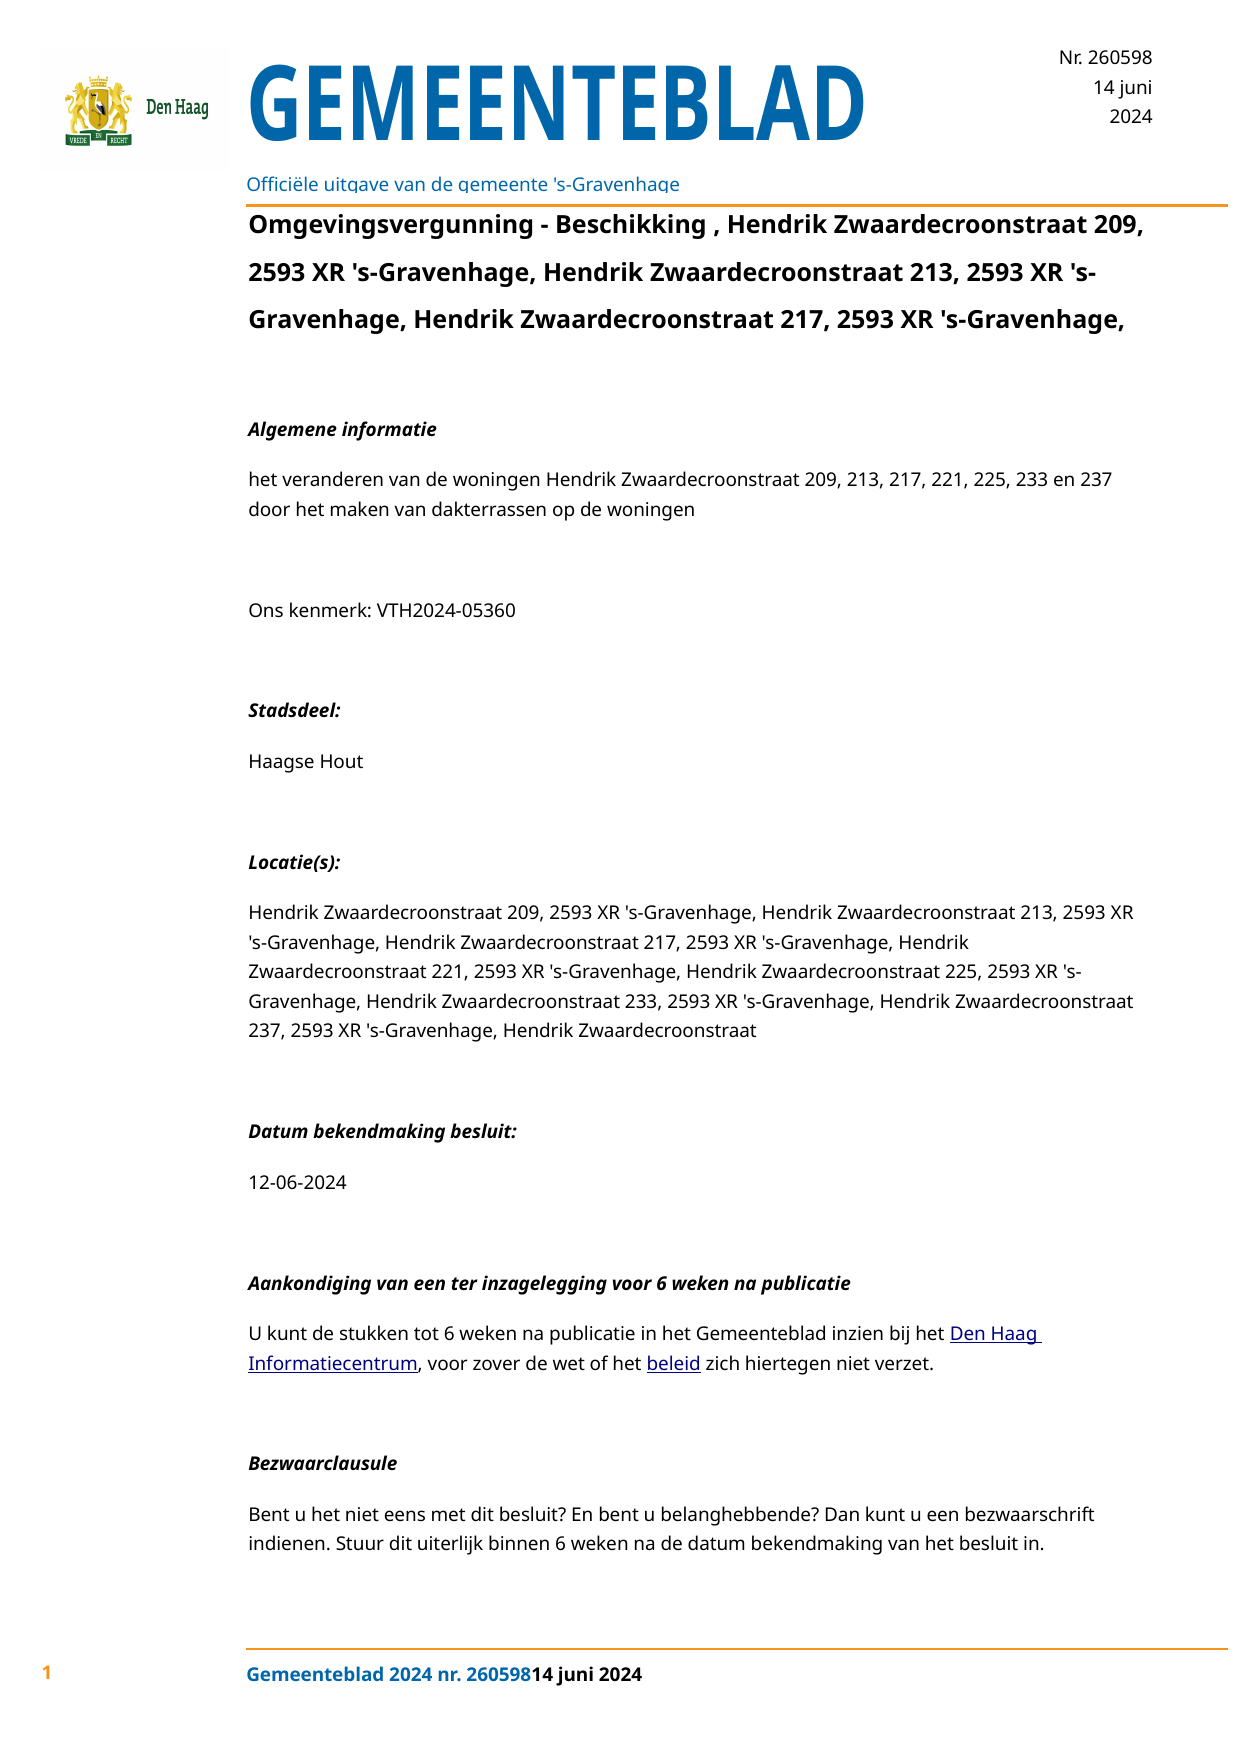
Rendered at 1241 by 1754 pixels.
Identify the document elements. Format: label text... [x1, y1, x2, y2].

text Hendrik Zwaardecroonstraat 209, 2593 XR 's-Gravenhage, Hendrik Zwaardecroonstraat 213, 2593 XR 's-Gravenhage, Hendrik Zwaardecroonstraat 217, 2593 XR 's-Gravenhage, Hendrik Zwaardecroonstraat 221, 2593 XR 's-Gravenhage, Hendrik Zwaardecroonstraat 225, 2593 XR 's-Gravenhage, Hendrik Zwaardecroonstraat 233, 2593 XR 's-Gravenhage, Hendrik Zwaardecroonstraat 237, 2593 XR 's-Gravenhage, Hendrik Zwaardecroonstraat [248, 899, 1152, 1043]
text Datum bekendmaking besluit: [248, 1118, 1152, 1144]
picture [41, 47, 231, 172]
text Omgevingsvergunning - Beschikking , Hendrik Zwaardecroonstraat 209, 2593 XR 's-Gravenhage, Hendrik Zwaardecroonstraat 213, 2593 XR 's-Gravenhage, Hendrik Zwaardecroonstraat 217, 2593 XR 's-Gravenhage, [248, 207, 1152, 336]
text Locatie(s): [248, 849, 1152, 874]
text U kunt de stukken tot 6 weken na publicatie in het Gemeenteblad inzien bij het Den Haag Informatiecentrum, voor zover de wet of het beleid zich hiertegen niet verzet. [248, 1320, 1152, 1375]
text het veranderen van de woningen Hendrik Zwaardecroonstraat 209, 213, 217, 221, 225, 233 en 237 door het maken van dakterrassen op de woningen [248, 466, 1152, 522]
text Bezwaarclausule [248, 1451, 1152, 1476]
text Aankondiging van een ter inzagelegging voor 6 weken na publicatie [248, 1270, 1152, 1295]
text Ons kenmerk: VTH2024-05360 [248, 597, 1152, 622]
text Stadsdeel: [248, 698, 1152, 723]
text Algemene informatie [248, 416, 1152, 442]
text Bent u het niet eens met dit besluit? En bent u belanghebbende? Dan kunt u een bezwaarschrift indienen. Stuur dit uiterlijk binnen 6 weken na de datum bekendmaking van het besluit in. [248, 1501, 1152, 1556]
text Haagse Hout [248, 748, 1152, 774]
text 12-06-2024 [248, 1169, 1152, 1194]
